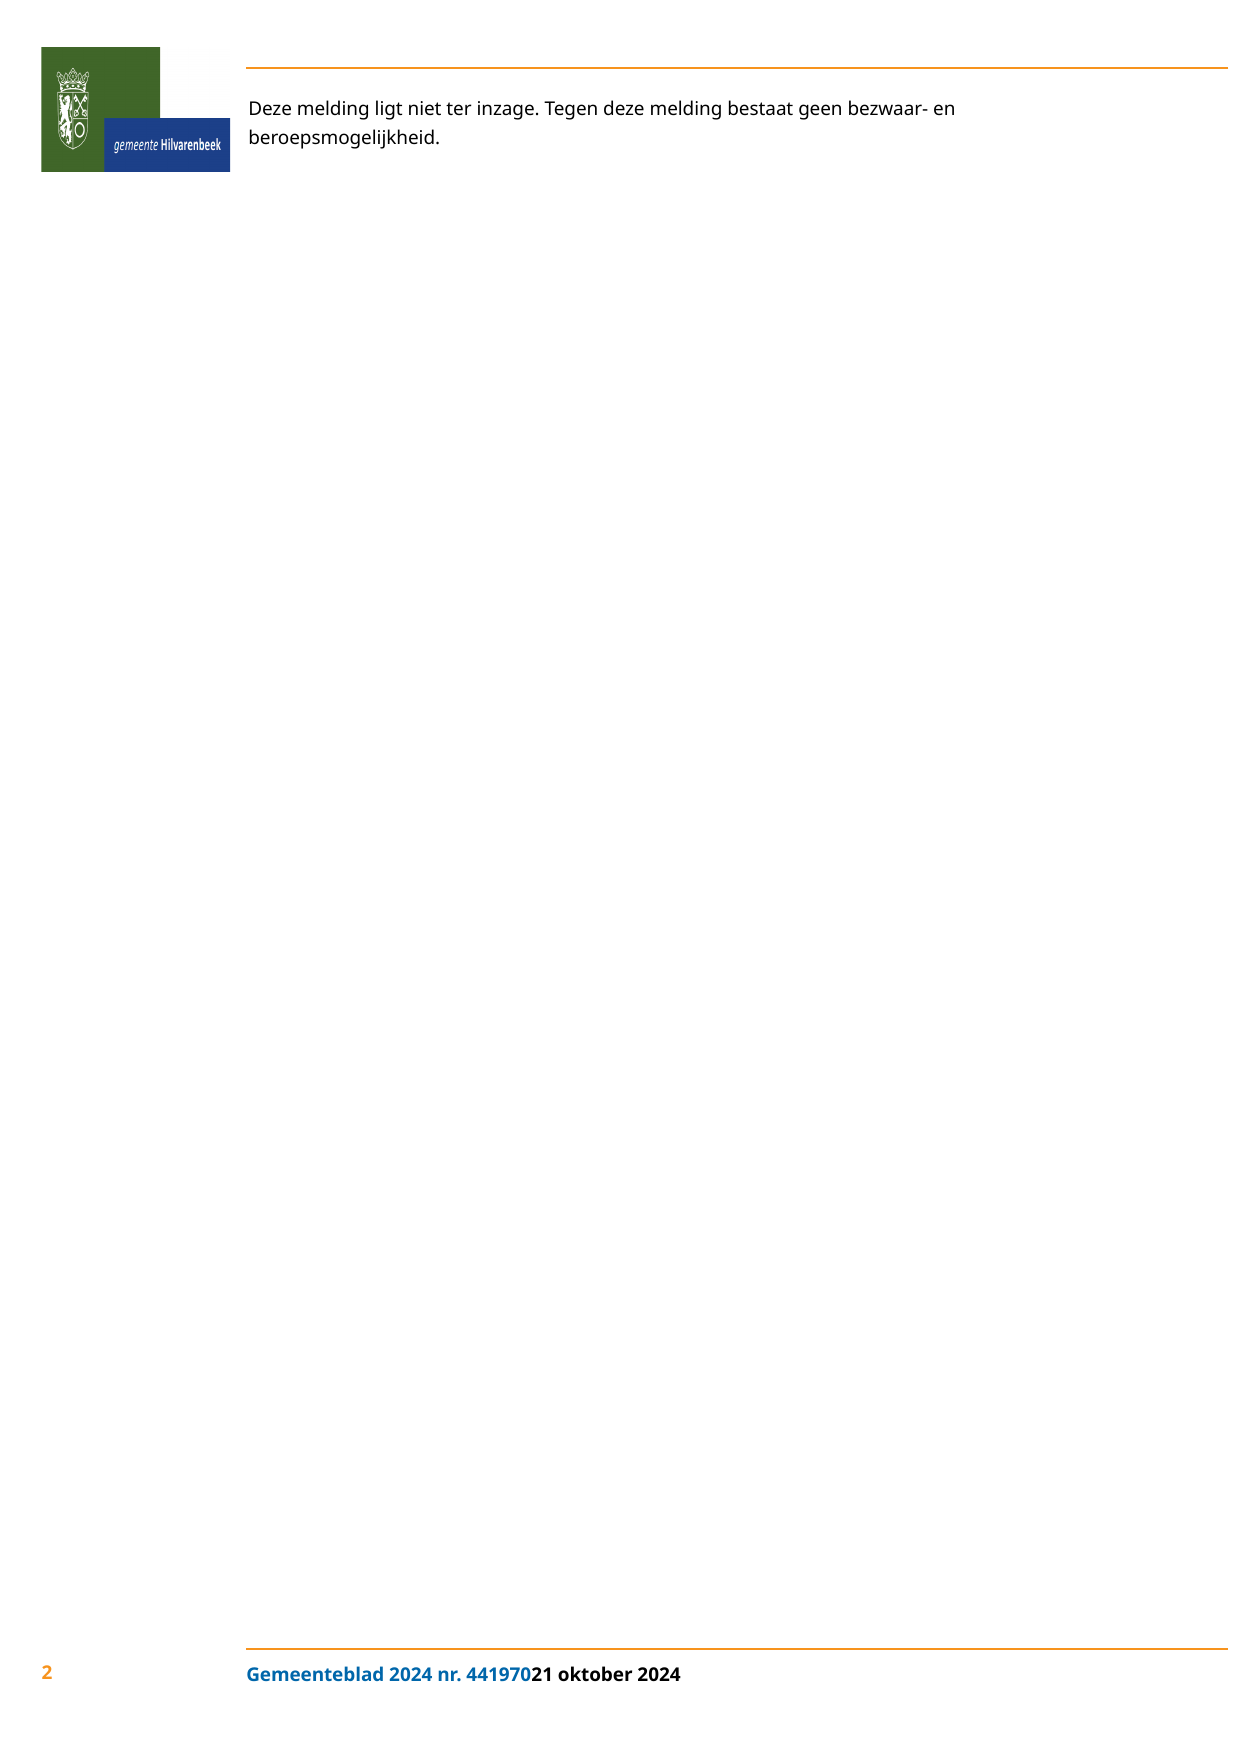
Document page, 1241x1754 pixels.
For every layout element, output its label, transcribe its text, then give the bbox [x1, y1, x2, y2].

text Deze melding ligt niet ter inzage. Tegen deze melding bestaat geen bezwaar- en beroepsmogelijkheid. [248, 95, 1152, 150]
picture [41, 47, 231, 172]
